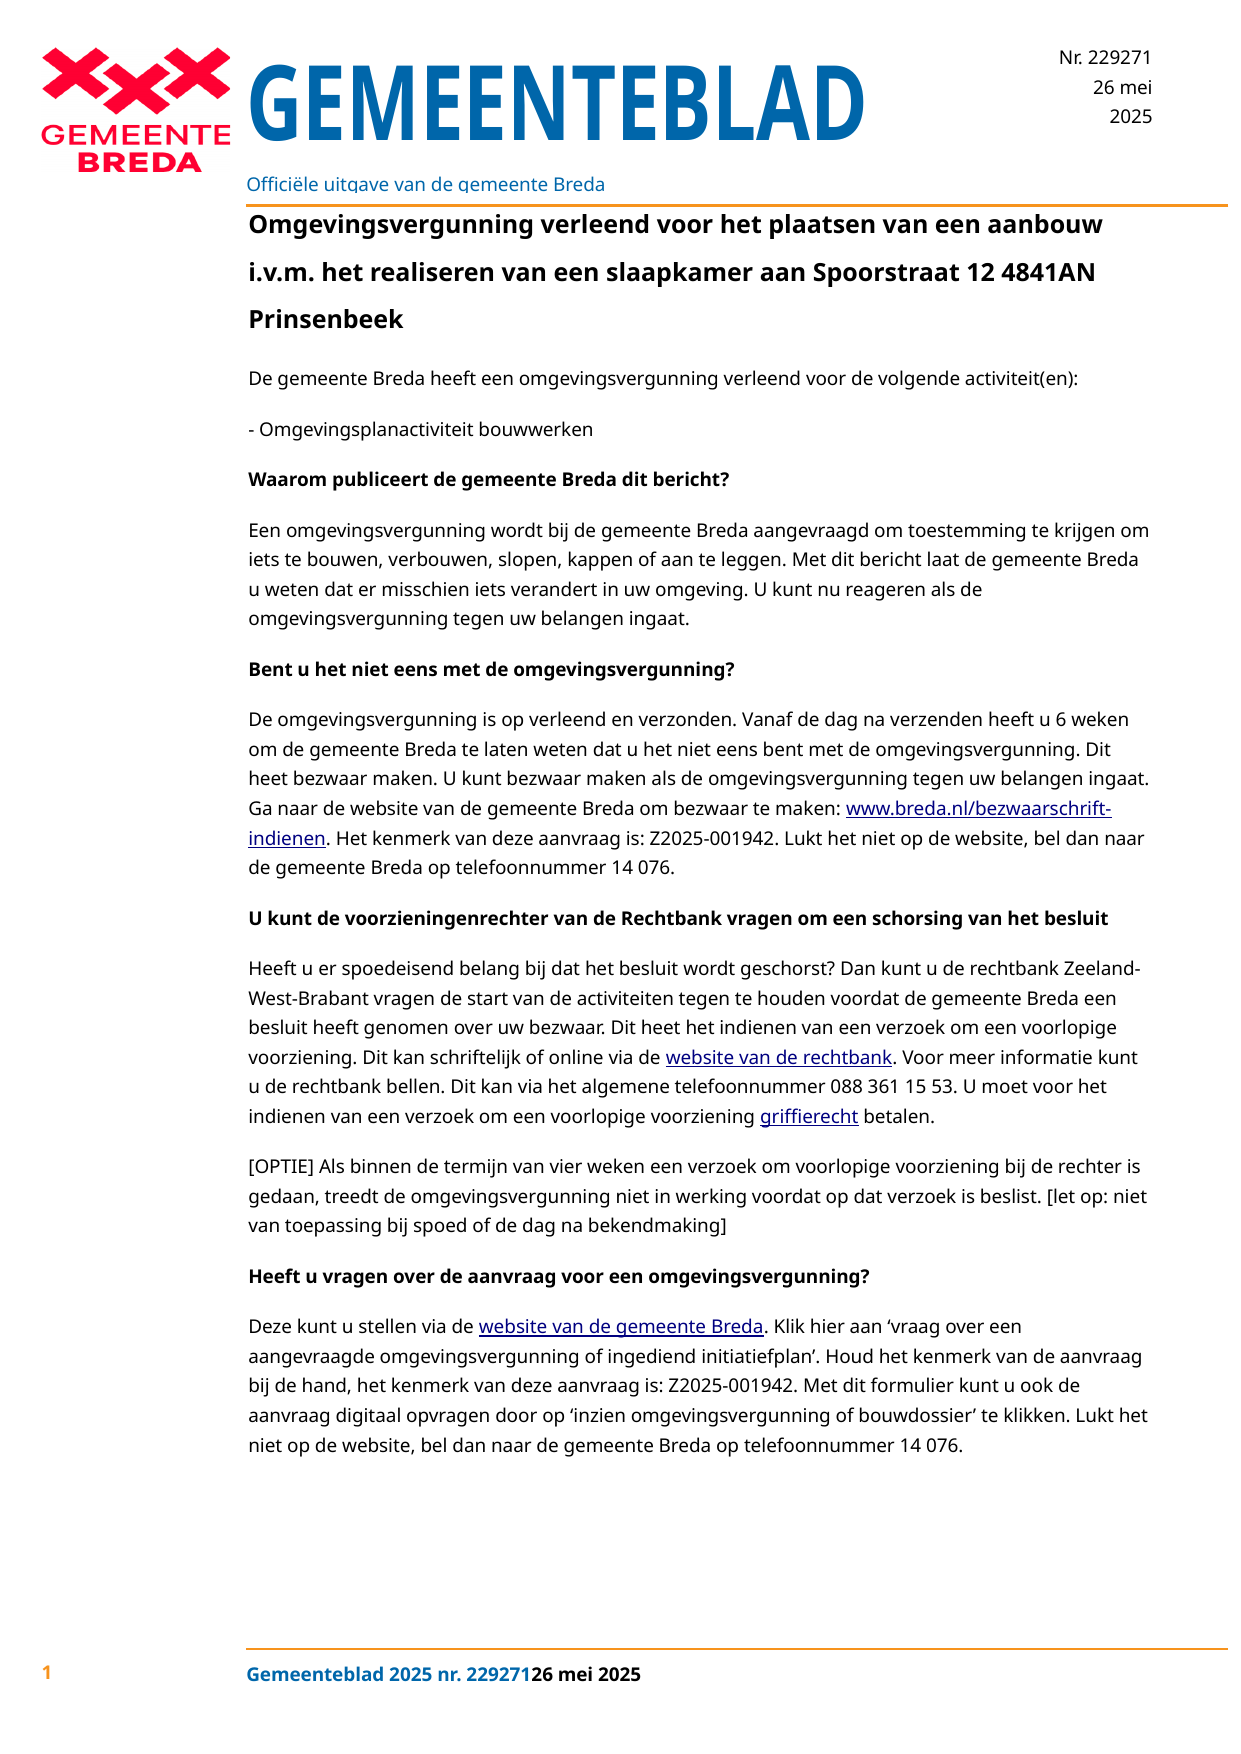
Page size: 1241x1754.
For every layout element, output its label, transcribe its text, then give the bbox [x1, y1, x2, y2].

text De omgevingsvergunning is op verleend en verzonden. Vanaf de dag na verzenden heeft u 6 weken om de gemeente Breda te laten weten dat u het niet eens bent met de omgevingsvergunning. Dit heet bezwaar maken. U kunt bezwaar maken als de omgevingsvergunning tegen uw belangen ingaat. Ga naar de website van de gemeente Breda om bezwaar te maken: www.breda.nl/bezwaarschrift-indienen. Het kenmerk van deze aanvraag is: Z2025-001942. Lukt het niet op de website, bel dan naar de gemeente Breda op telefoonnummer 14 076. [248, 706, 1152, 880]
text - Omgevingsplanactiviteit bouwwerken [248, 416, 1152, 442]
picture [41, 47, 231, 172]
text Een omgevingsvergunning wordt bij de gemeente Breda aangevraagd om toestemming te krijgen om iets te bouwen, verbouwen, slopen, kappen of aan te leggen. Met dit bericht laat de gemeente Breda u weten dat er misschien iets verandert in uw omgeving. U kunt nu reageren als de omgevingsvergunning tegen uw belangen ingaat. [248, 517, 1152, 631]
text U kunt de voorzieningenrechter van de Rechtbank vragen om een schorsing van het besluit [248, 905, 1152, 930]
text Waarom publiceert de gemeente Breda dit bericht? [248, 466, 1152, 492]
text Bent u het niet eens met de omgevingsvergunning? [248, 656, 1152, 682]
text Deze kunt u stellen via de website van de gemeente Breda. Klik hier aan ‘vraag over een aangevraagde omgevingsvergunning of ingediend initiatiefplan’. Houd het kenmerk van de aanvraag bij de hand, het kenmerk van deze aanvraag is: Z2025-001942. Met dit formulier kunt u ook de aanvraag digitaal opvragen door op ‘inzien omgevingsvergunning of bouwdossier’ te klikken. Lukt het niet op de website, bel dan naar de gemeente Breda op telefoonnummer 14 076. [248, 1313, 1152, 1457]
text Heeft u vragen over de aanvraag voor een omgevingsvergunning? [248, 1263, 1152, 1289]
text Omgevingsvergunning verleend voor het plaatsen van een aanbouw i.v.m. het realiseren van een slaapkamer aan Spoorstraat 12 4841AN Prinsenbeek [248, 207, 1152, 336]
text [OPTIE] Als binnen de termijn van vier weken een verzoek om voorlopige voorziening bij de rechter is gedaan, treedt de omgevingsvergunning niet in werking voordat op dat verzoek is beslist. [let op: niet van toepassing bij spoed of de dag na bekendmaking] [248, 1153, 1152, 1238]
text De gemeente Breda heeft een omgevingsvergunning verleend voor de volgende activiteit(en): [248, 366, 1152, 391]
text Heeft u er spoedeisend belang bij dat het besluit wordt geschorst? Dan kunt u de rechtbank Zeeland-West-Brabant vragen de start van de activiteiten tegen te houden voordat de gemeente Breda een besluit heeft genomen over uw bezwaar. Dit heet het indienen van een verzoek om een voorlopige voorziening. Dit kan schriftelijk of online via de website van de rechtbank. Voor meer informatie kunt u de rechtbank bellen. Dit kan via het algemene telefoonnummer 088 361 15 53. U moet voor het indienen van een verzoek om een voorlopige voorziening griffierecht betalen. [248, 955, 1152, 1129]
